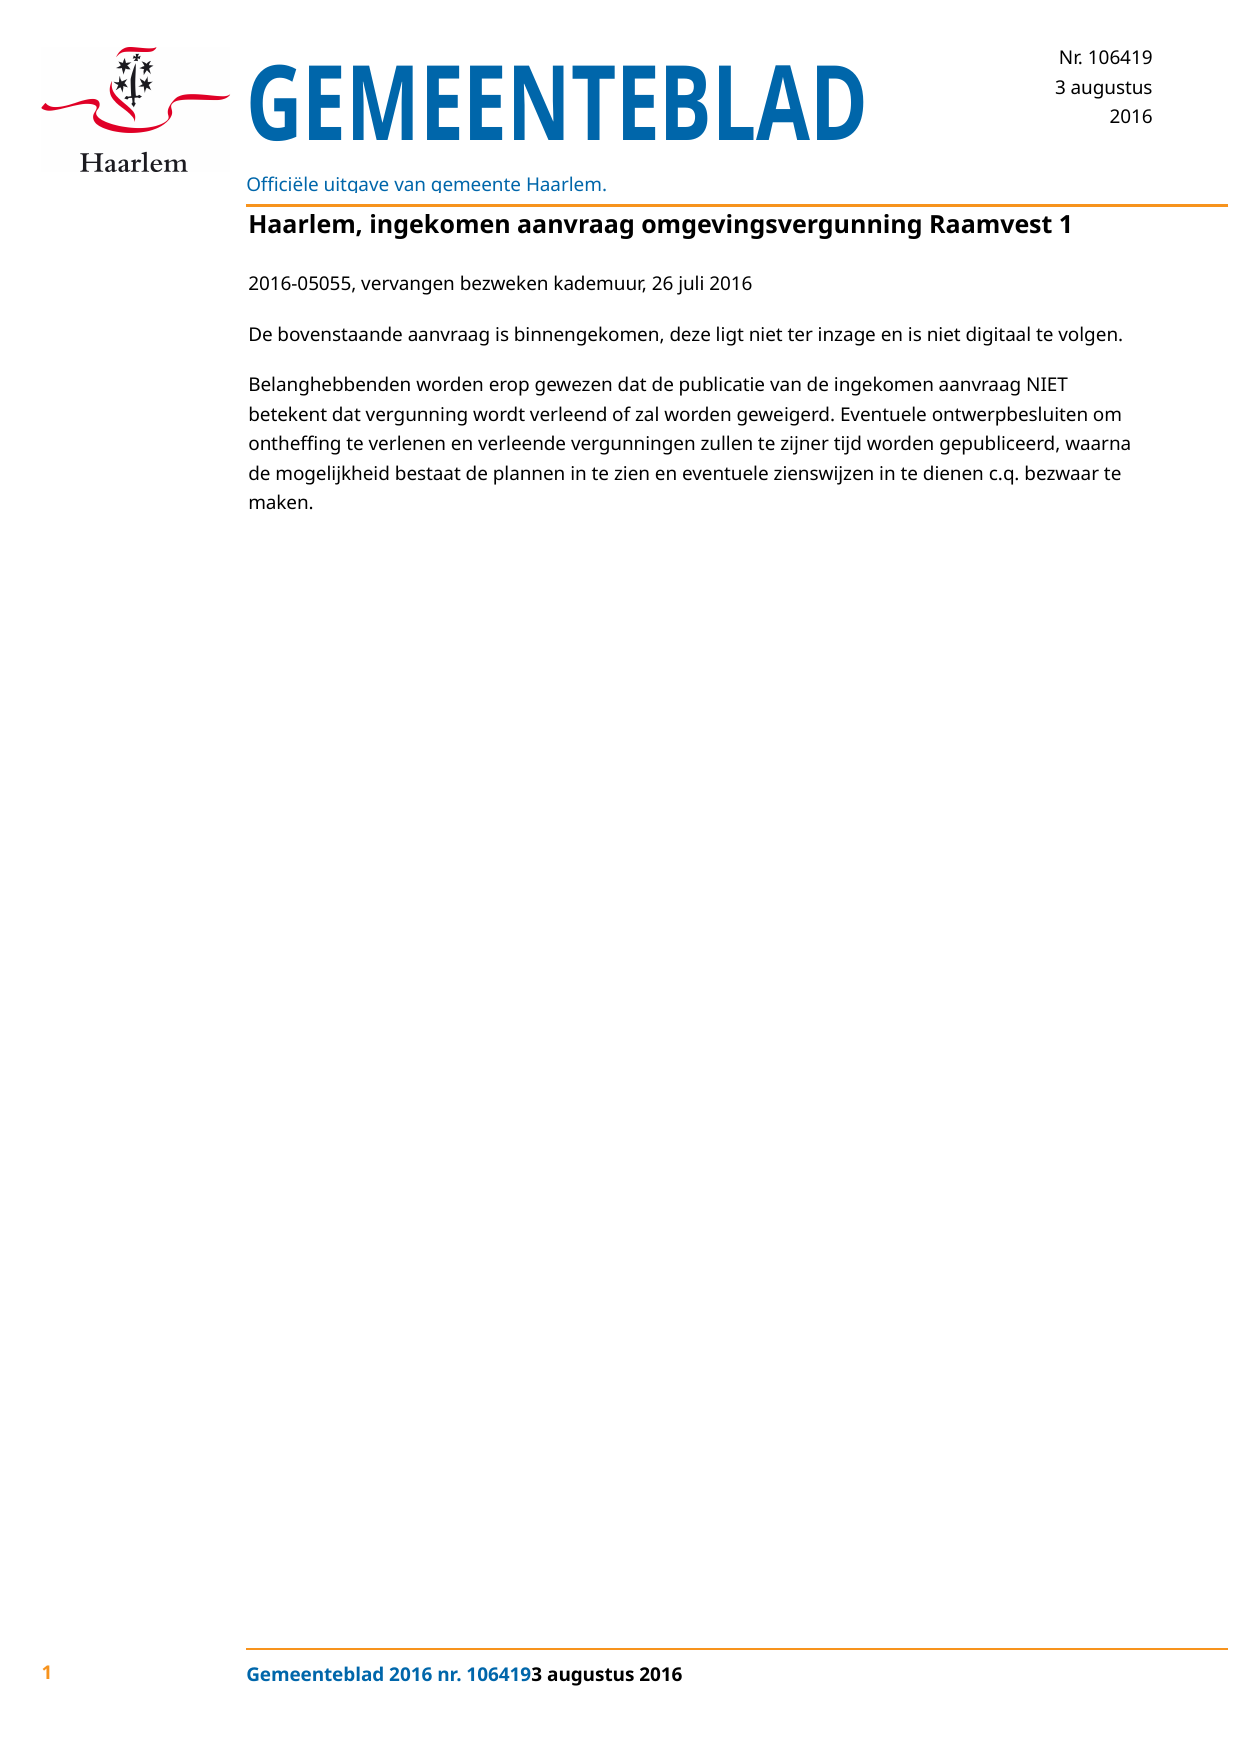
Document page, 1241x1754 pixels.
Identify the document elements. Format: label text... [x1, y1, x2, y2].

text Haarlem, ingekomen aanvraag omgevingsvergunning Raamvest 1 [248, 207, 1152, 241]
picture [41, 47, 231, 172]
text De bovenstaande aanvraag is binnengekomen, deze ligt niet ter inzage en is niet digitaal te volgen. [248, 321, 1152, 346]
text Belanghebbenden worden erop gewezen dat de publicatie van de ingekomen aanvraag NIET betekent dat vergunning wordt verleend of zal worden geweigerd. Eventuele ontwerpbesluiten om ontheffing te verlenen en verleende vergunningen zullen te zijner tijd worden gepubliceerd, waarna de mogelijkheid bestaat de plannen in te zien en eventuele zienswijzen in te dienen c.q. bezwaar te maken. [248, 371, 1152, 515]
text 2016-05055, vervangen bezweken kademuur, 26 juli 2016 [248, 270, 1152, 296]
